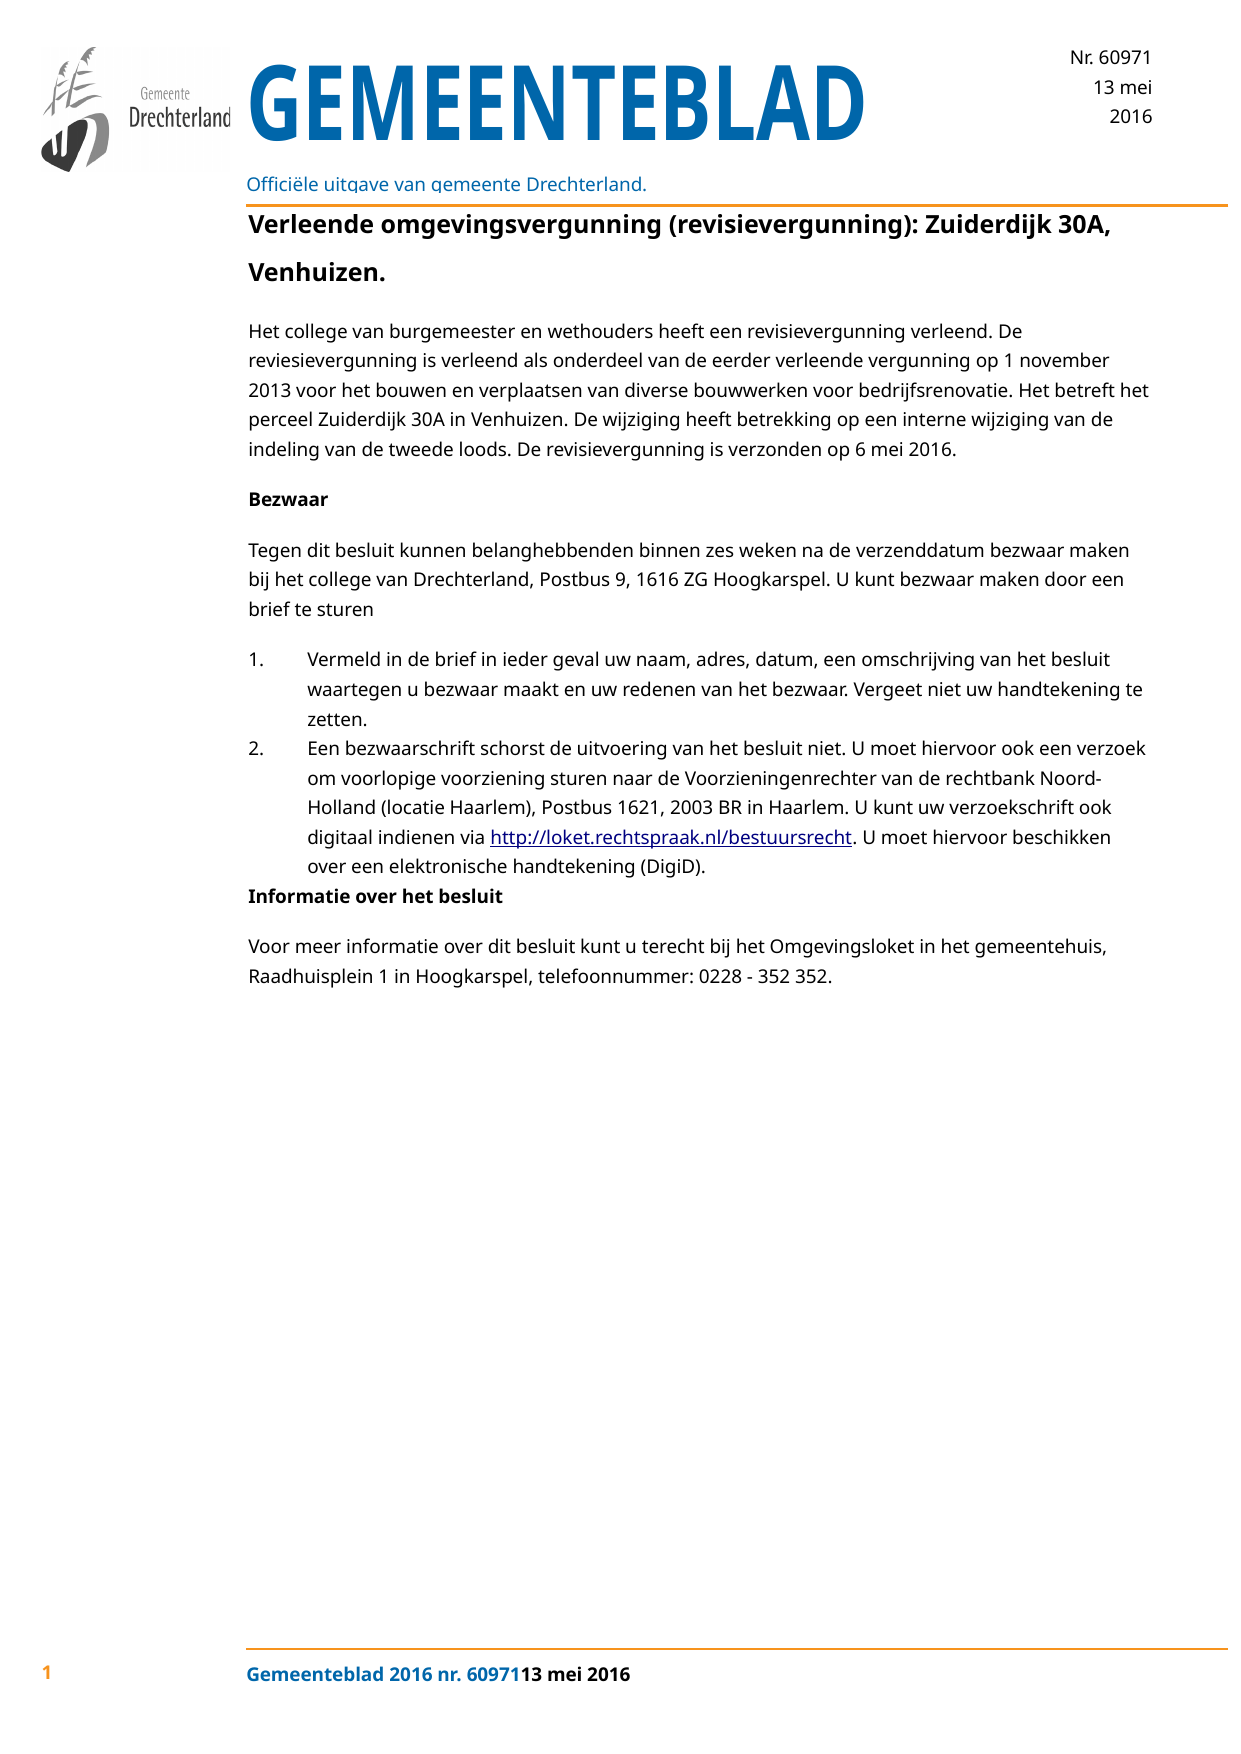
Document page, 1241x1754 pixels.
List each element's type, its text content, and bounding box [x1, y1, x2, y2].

text Voor meer informatie over dit besluit kunt u terecht bij het Omgevingsloket in het gemeentehuis, Raadhuisplein 1 in Hoogkarspel, telefoonnummer: 0228 - 352 352. [248, 934, 1152, 989]
picture [41, 47, 231, 172]
text Verleende omgevingsvergunning (revisievergunning): Zuiderdijk 30A, Venhuizen. [248, 207, 1152, 288]
list Een bezwaarschrift schorst de uitvoering van het besluit niet. U moet hiervoor ook een verzoek om voorlopige voorziening sturen naar de Voorzieningenrechter van de rechtbank Noord-Holland (locatie Haarlem), Postbus 1621, 2003 BR in Haarlem. U kunt uw verzoekschrift ook digitaal indienen via http://loket.rechtspraak.nl/bestuursrecht. U moet hiervoor beschikken over een elektronische handtekening (DigiD). [248, 735, 1152, 879]
text Het college van burgemeester en wethouders heeft een revisievergunning verleend. De reviesievergunning is verleend als onderdeel van de eerder verleende vergunning op 1 november 2013 voor het bouwen en verplaatsen van diverse bouwwerken voor bedrijfsrenovatie. Het betreft het perceel Zuiderdijk 30A in Venhuizen. De wijziging heeft betrekking op een interne wijziging van de indeling van de tweede loods. De revisievergunning is verzonden op 6 mei 2016. [248, 318, 1152, 462]
text Tegen dit besluit kunnen belanghebbenden binnen zes weken na de verzenddatum bezwaar maken bij het college van Drechterland, Postbus 9, 1616 ZG Hoogkarspel. U kunt bezwaar maken door een brief te sturen [248, 537, 1152, 622]
text Informatie over het besluit [248, 883, 1152, 909]
text Bezwaar [248, 487, 1152, 512]
list Vermeld in de brief in ieder geval uw naam, adres, datum, een omschrijving van het besluit waartegen u bezwaar maakt en uw redenen van het bezwaar. Vergeet niet uw handtekening te zetten. [248, 647, 1152, 732]
